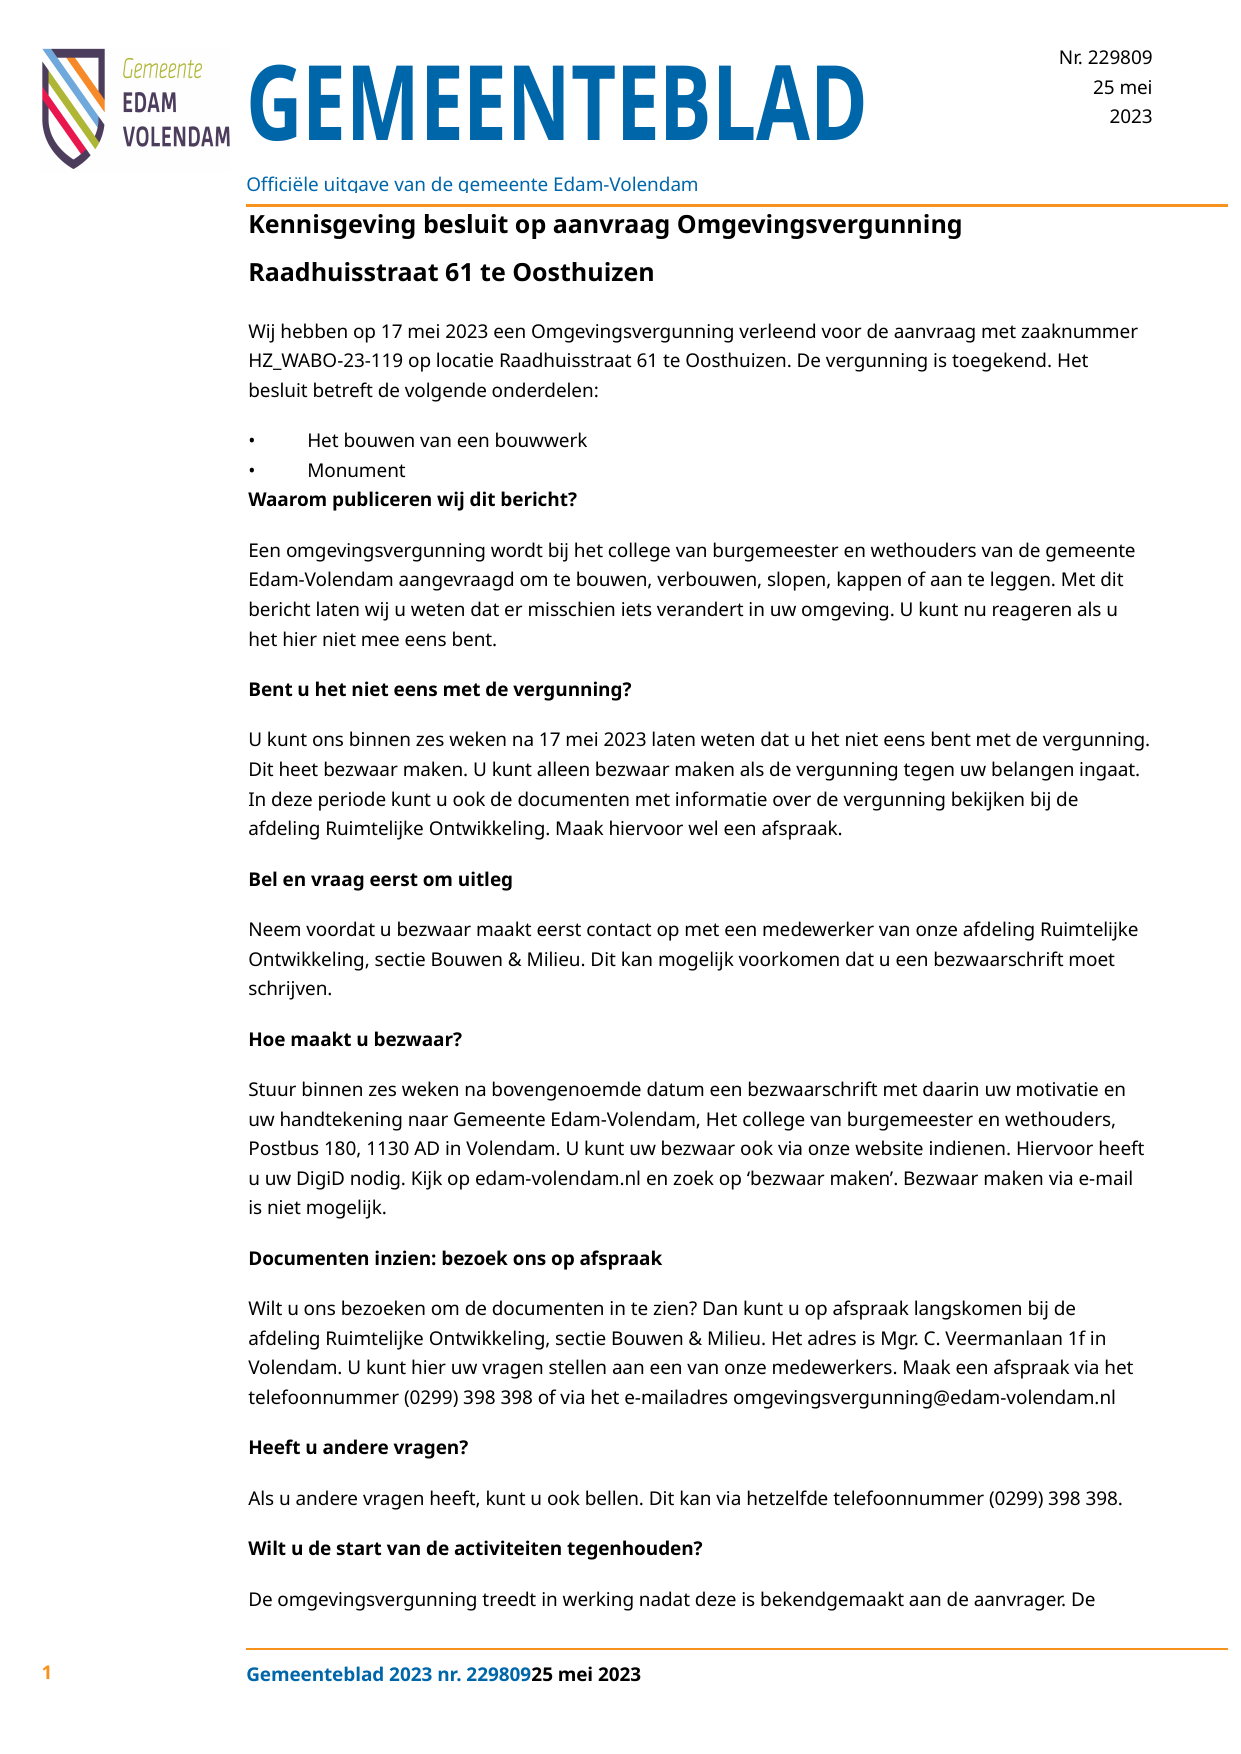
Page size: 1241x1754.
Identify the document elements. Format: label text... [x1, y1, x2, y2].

text U kunt ons binnen zes weken na 17 mei 2023 laten weten dat u het niet eens bent met de vergunning. Dit heet bezwaar maken. U kunt alleen bezwaar maken als de vergunning tegen uw belangen ingaat. In deze periode kunt u ook de documenten met informatie over de vergunning bekijken bij de afdeling Ruimtelijke Ontwikkeling. Maak hiervoor wel een afspraak. [248, 727, 1152, 841]
picture [41, 47, 231, 172]
list Monument [248, 457, 1152, 483]
text Wilt u ons bezoeken om de documenten in te zien? Dan kunt u op afspraak langskomen bij de afdeling Ruimtelijke Ontwikkeling, sectie Bouwen & Milieu. Het adres is Mgr. C. Veermanlaan 1f in Volendam. U kunt hier uw vragen stellen aan een van onze medewerkers. Maak een afspraak via het telefoonnummer (0299) 398 398 of via het e-mailadres omgevingsvergunning@edam-volendam.nl [248, 1295, 1152, 1410]
text Bent u het niet eens met de vergunning? [248, 676, 1152, 702]
text Stuur binnen zes weken na bovengenoemde datum een bezwaarschrift met daarin uw motivatie en uw handtekening naar Gemeente Edam-Volendam, Het college van burgemeester en wethouders, Postbus 180, 1130 AD in Volendam. U kunt uw bezwaar ook via onze website indienen. Hiervoor heeft u uw DigiD nodig. Kijk op edam-volendam.nl en zoek op ‘bezwaar maken’. Bezwaar maken via e-mail is niet mogelijk. [248, 1076, 1152, 1220]
text Heeft u andere vragen? [248, 1434, 1152, 1460]
text Documenten inzien: bezoek ons op afspraak [248, 1245, 1152, 1271]
text Als u andere vragen heeft, kunt u ook bellen. Dit kan via hetzelfde telefoonnummer (0299) 398 398. [248, 1485, 1152, 1511]
text Wilt u de start van de activiteiten tegenhouden? [248, 1535, 1152, 1561]
text Neem voordat u bezwaar maakt eerst contact op met een medewerker van onze afdeling Ruimtelijke Ontwikkeling, sectie Bouwen & Milieu. Dit kan mogelijk voorkomen dat u een bezwaarschrift moet schrijven. [248, 916, 1152, 1001]
text Een omgevingsvergunning wordt bij het college van burgemeester en wethouders van de gemeente Edam-Volendam aangevraagd om te bouwen, verbouwen, slopen, kappen of aan te leggen. Met dit bericht laten wij u weten dat er misschien iets verandert in uw omgeving. U kunt nu reageren als u het hier niet mee eens bent. [248, 537, 1152, 652]
list Het bouwen van een bouwwerk [248, 427, 1152, 453]
text De omgevingsvergunning treedt in werking nadat deze is bekendgemaakt aan de aanvrager. De [248, 1586, 1152, 1612]
text Bel en vraag eerst om uitleg [248, 866, 1152, 892]
text Hoe maakt u bezwaar? [248, 1026, 1152, 1052]
text Wij hebben op 17 mei 2023 een Omgevingsvergunning verleend voor de aanvraag met zaaknummer HZ_WABO-23-119 op locatie Raadhuisstraat 61 te Oosthuizen. De vergunning is toegekend. Het besluit betreft de volgende onderdelen: [248, 318, 1152, 403]
text Kennisgeving besluit op aanvraag Omgevingsvergunning Raadhuisstraat 61 te Oosthuizen [248, 207, 1152, 288]
text Waarom publiceren wij dit bericht? [248, 487, 1152, 512]
